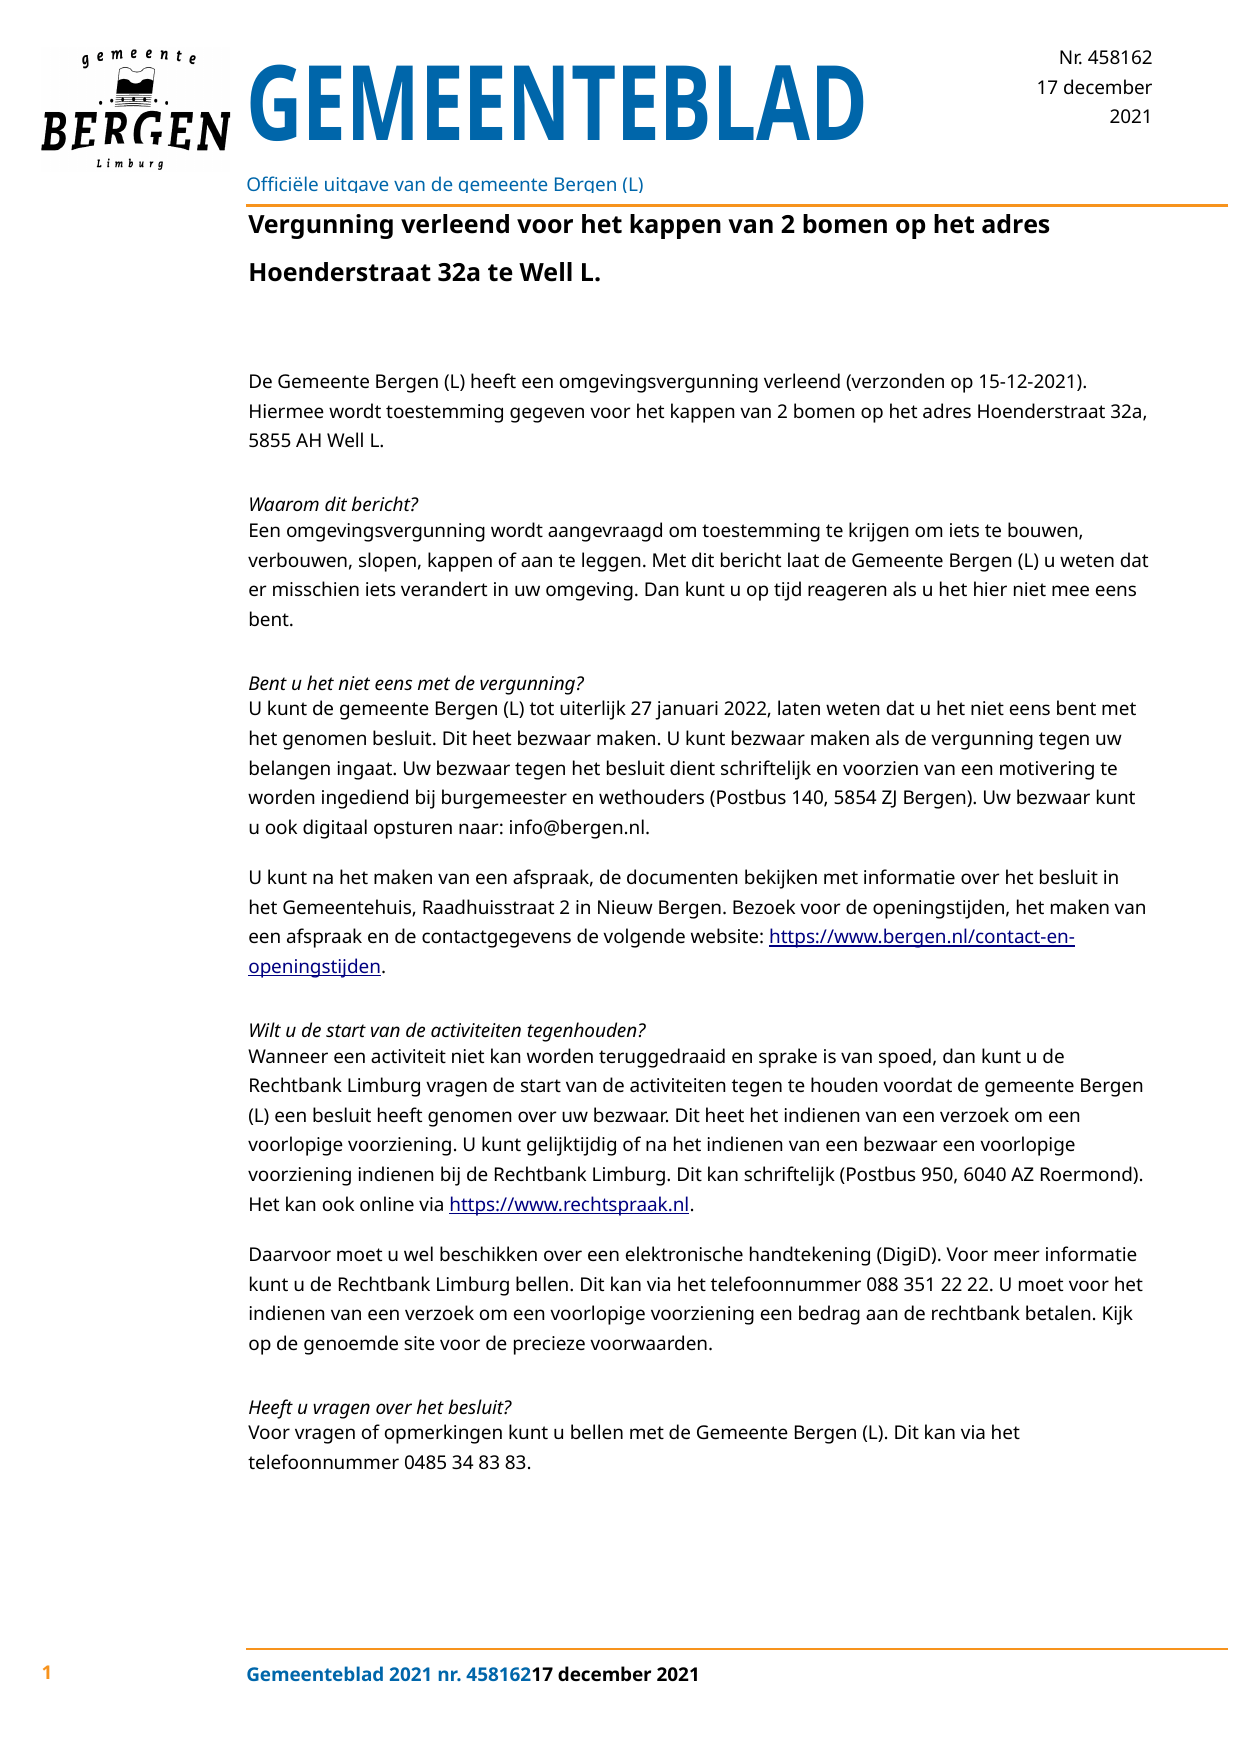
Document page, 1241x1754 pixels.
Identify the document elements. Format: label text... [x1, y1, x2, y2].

text U kunt de gemeente Bergen (L) tot uiterlijk 27 januari 2022, laten weten dat u het niet eens bent met het genomen besluit. Dit heet bezwaar maken. U kunt bezwaar maken als de vergunning tegen uw belangen ingaat. Uw bezwaar tegen het besluit dient schriftelijk en voorzien van een motivering te worden ingediend bij burgemeester en wethouders (Postbus 140, 5854 ZJ Bergen). Uw bezwaar kunt u ook digitaal opsturen naar: info@bergen.nl. [248, 696, 1152, 840]
text Heeft u vragen over het besluit? [248, 1394, 1152, 1419]
text Wanneer een activiteit niet kan worden teruggedraaid en sprake is van spoed, dan kunt u de Rechtbank Limburg vragen de start van de activiteiten tegen te houden voordat de gemeente Bergen (L) een besluit heeft genomen over uw bezwaar. Dit heet het indienen van een verzoek om een voorlopige voorziening. U kunt gelijktijdig of na het indienen van een bezwaar een voorlopige voorziening indienen bij de Rechtbank Limburg. Dit kan schriftelijk (Postbus 950, 6040 AZ Roermond). Het kan ook online via https://www.rechtspraak.nl. [248, 1043, 1152, 1216]
text Bent u het niet eens met de vergunning? [248, 670, 1152, 696]
text Vergunning verleend voor het kappen van 2 bomen op het adres Hoenderstraat 32a te Well L. [248, 207, 1152, 288]
text Waarom dit bericht? [248, 491, 1152, 517]
text De Gemeente Bergen (L) heeft een omgevingsvergunning verleend (verzonden op 15-12-2021). Hiermee wordt toestemming gegeven voor het kappen van 2 bomen op het adres Hoenderstraat 32a, 5855 AH Well L. [248, 368, 1152, 453]
text Een omgevingsvergunning wordt aangevraagd om toestemming te krijgen om iets te bouwen, verbouwen, slopen, kappen of aan te leggen. Met dit bericht laat de Gemeente Bergen (L) u weten dat er misschien iets verandert in uw omgeving. Dan kunt u op tijd reageren als u het hier niet mee eens bent. [248, 517, 1152, 632]
text Daarvoor moet u wel beschikken over een elektronische handtekening (DigiD). Voor meer informatie kunt u de Rechtbank Limburg bellen. Dit kan via het telefoonnummer 088 351 22 22. U moet voor het indienen van een verzoek om een voorlopige voorziening een bedrag aan de rechtbank betalen. Kijk op de genoemde site voor de precieze voorwaarden. [248, 1241, 1152, 1356]
text Wilt u de start van de activiteiten tegenhouden? [248, 1017, 1152, 1043]
text Voor vragen of opmerkingen kunt u bellen met de Gemeente Bergen (L). Dit kan via het telefoonnummer 0485 34 83 83. [248, 1419, 1152, 1475]
text U kunt na het maken van een afspraak, de documenten bekijken met informatie over het besluit in het Gemeentehuis, Raadhuisstraat 2 in Nieuw Bergen. Bezoek voor de openingstijden, het maken van een afspraak en de contactgegevens de volgende website: https://www.bergen.nl/contact-en-openingstijden. [248, 864, 1152, 979]
picture [41, 47, 231, 172]
